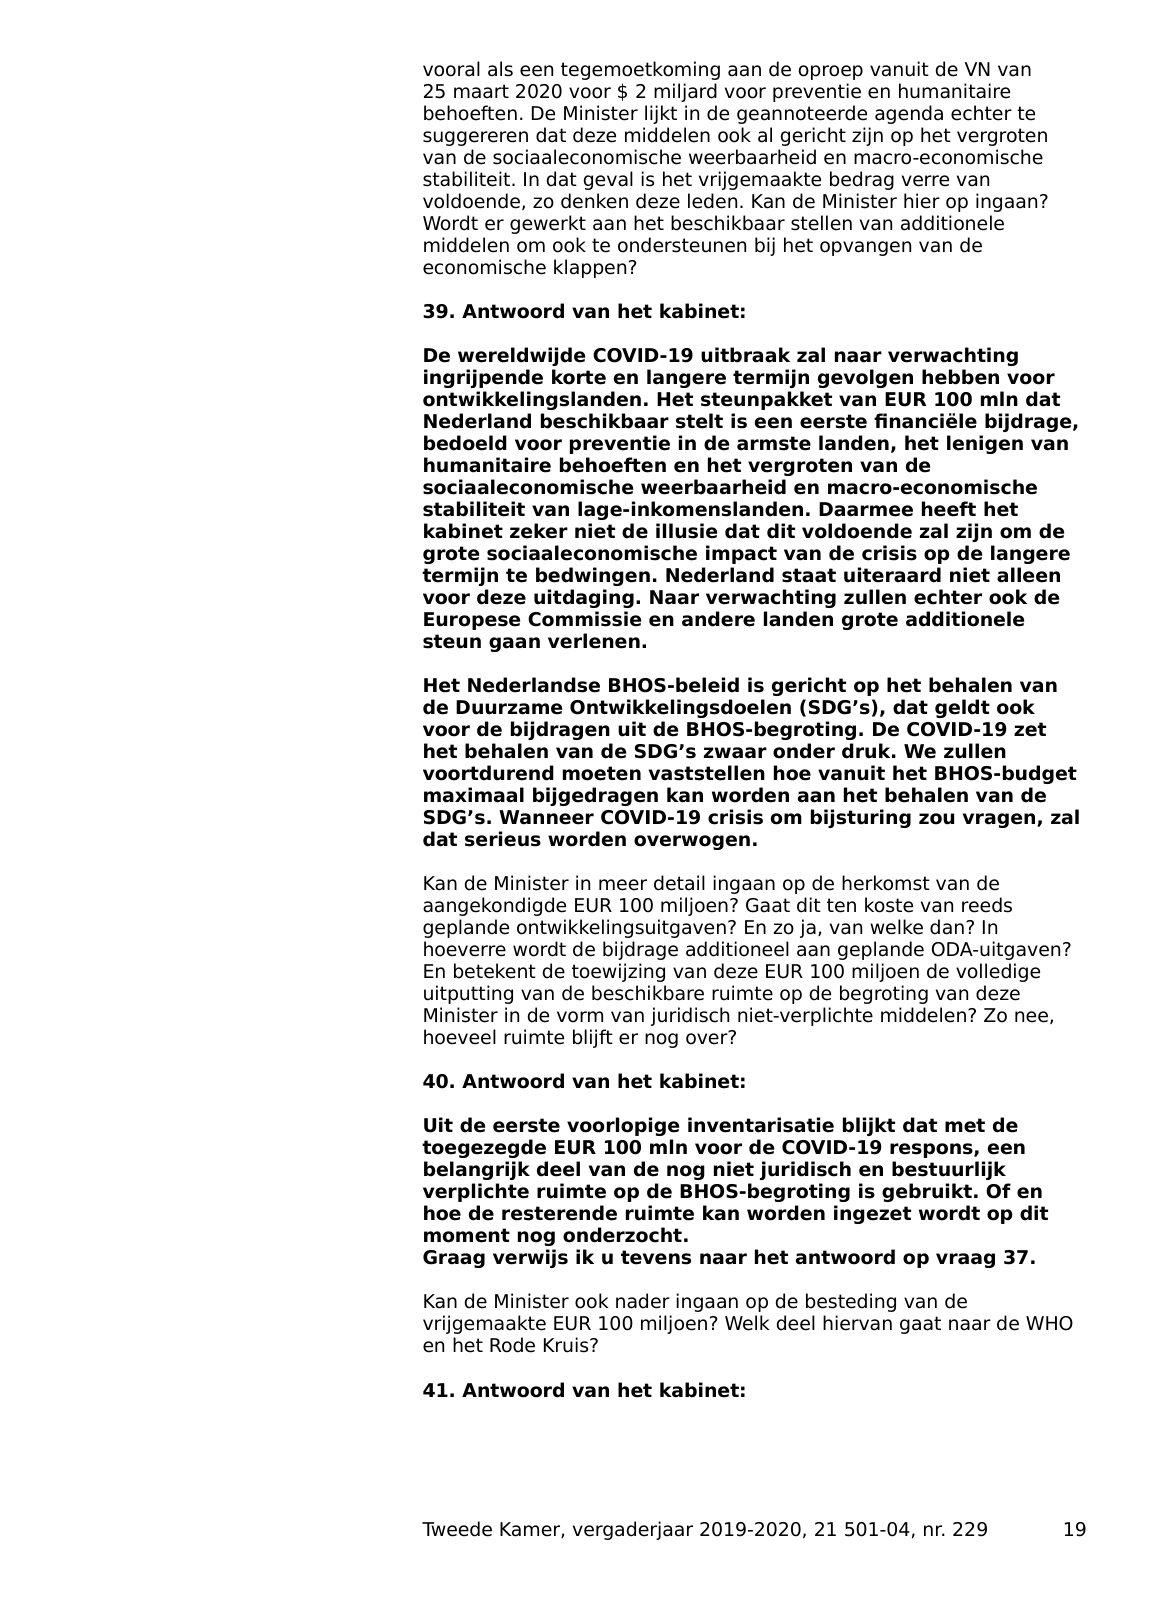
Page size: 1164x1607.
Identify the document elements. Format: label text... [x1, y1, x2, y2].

text Graag verwijs ik u tevens naar het antwoord op vraag 37. [422, 1247, 1087, 1269]
text Uit de eerste voorlopige inventarisatie blijkt dat met de toegezegde EUR 100 mln voor de COVID-19 respons, een belangrijk deel van de nog niet juridisch en bestuurlijk verplichte ruimte op de BHOS-begroting is gebruikt. Of en hoe de resterende ruimte kan worden ingezet wordt op dit moment nog onderzocht. [422, 1115, 1087, 1247]
text Het Nederlandse BHOS-beleid is gericht op het behalen van de Duurzame Ontwikkelingsdoelen (SDG’s), dat geldt ook voor de bijdragen uit de BHOS-begroting. De COVID-19 zet het behalen van de SDG’s zwaar onder druk. We zullen voortdurend moeten vaststellen hoe vanuit het BHOS-budget maximaal bijgedragen kan worden aan het behalen van de SDG’s. Wanneer COVID-19 crisis om bijsturing zou vragen, zal dat serieus worden overwogen. [422, 675, 1087, 851]
text vooral als een tegemoetkoming aan de oproep vanuit de VN van 25 maart 2020 voor $ 2 miljard voor preventie en humanitaire behoeften. De Minister lijkt in de geannoteerde agenda echter te suggereren dat deze middelen ook al gericht zijn op het vergroten van de sociaaleconomische weerbaarheid en macro-economische stabiliteit. In dat geval is het vrijgemaakte bedrag verre van voldoende, zo denken deze leden. Kan de Minister hier op ingaan? Wordt er gewerkt aan het beschikbaar stellen van additionele middelen om ook te ondersteunen bij het opvangen van de economische klappen? [422, 59, 1087, 279]
text Kan de Minister in meer detail ingaan op de herkomst van de aangekondigde EUR 100 miljoen? Gaat dit ten koste van reeds geplande ontwikkelingsuitgaven? En zo ja, van welke dan? In hoeverre wordt de bijdrage additioneel aan geplande ODA-uitgaven? En betekent de toewijzing van deze EUR 100 miljoen de volledige uitputting van de beschikbare ruimte op de begroting van deze Minister in de vorm van juridisch niet-verplichte middelen? Zo nee, hoeveel ruimte blijft er nog over? [422, 873, 1087, 1049]
text 39. Antwoord van het kabinet: [422, 301, 1087, 323]
text De wereldwijde COVID-19 uitbraak zal naar verwachting ingrijpende korte en langere termijn gevolgen hebben voor ontwikkelingslanden. Het steunpakket van EUR 100 mln dat Nederland beschikbaar stelt is een eerste financiële bijdrage, bedoeld voor preventie in de armste landen, het lenigen van humanitaire behoeften en het vergroten van de sociaaleconomische weerbaarheid en macro-economische stabiliteit van lage-inkomenslanden. Daarmee heeft het kabinet zeker niet de illusie dat dit voldoende zal zijn om de grote sociaaleconomische impact van de crisis op de langere termijn te bedwingen. Nederland staat uiteraard niet alleen voor deze uitdaging. Naar verwachting zullen echter ook de Europese Commissie en andere landen grote additionele steun gaan verlenen. [422, 345, 1087, 653]
text 41. Antwoord van het kabinet: [422, 1379, 1087, 1401]
text Kan de Minister ook nader ingaan op de besteding van de vrijgemaakte EUR 100 miljoen? Welk deel hiervan gaat naar de WHO en het Rode Kruis? [422, 1291, 1087, 1357]
text 40. Antwoord van het kabinet: [422, 1071, 1087, 1093]
